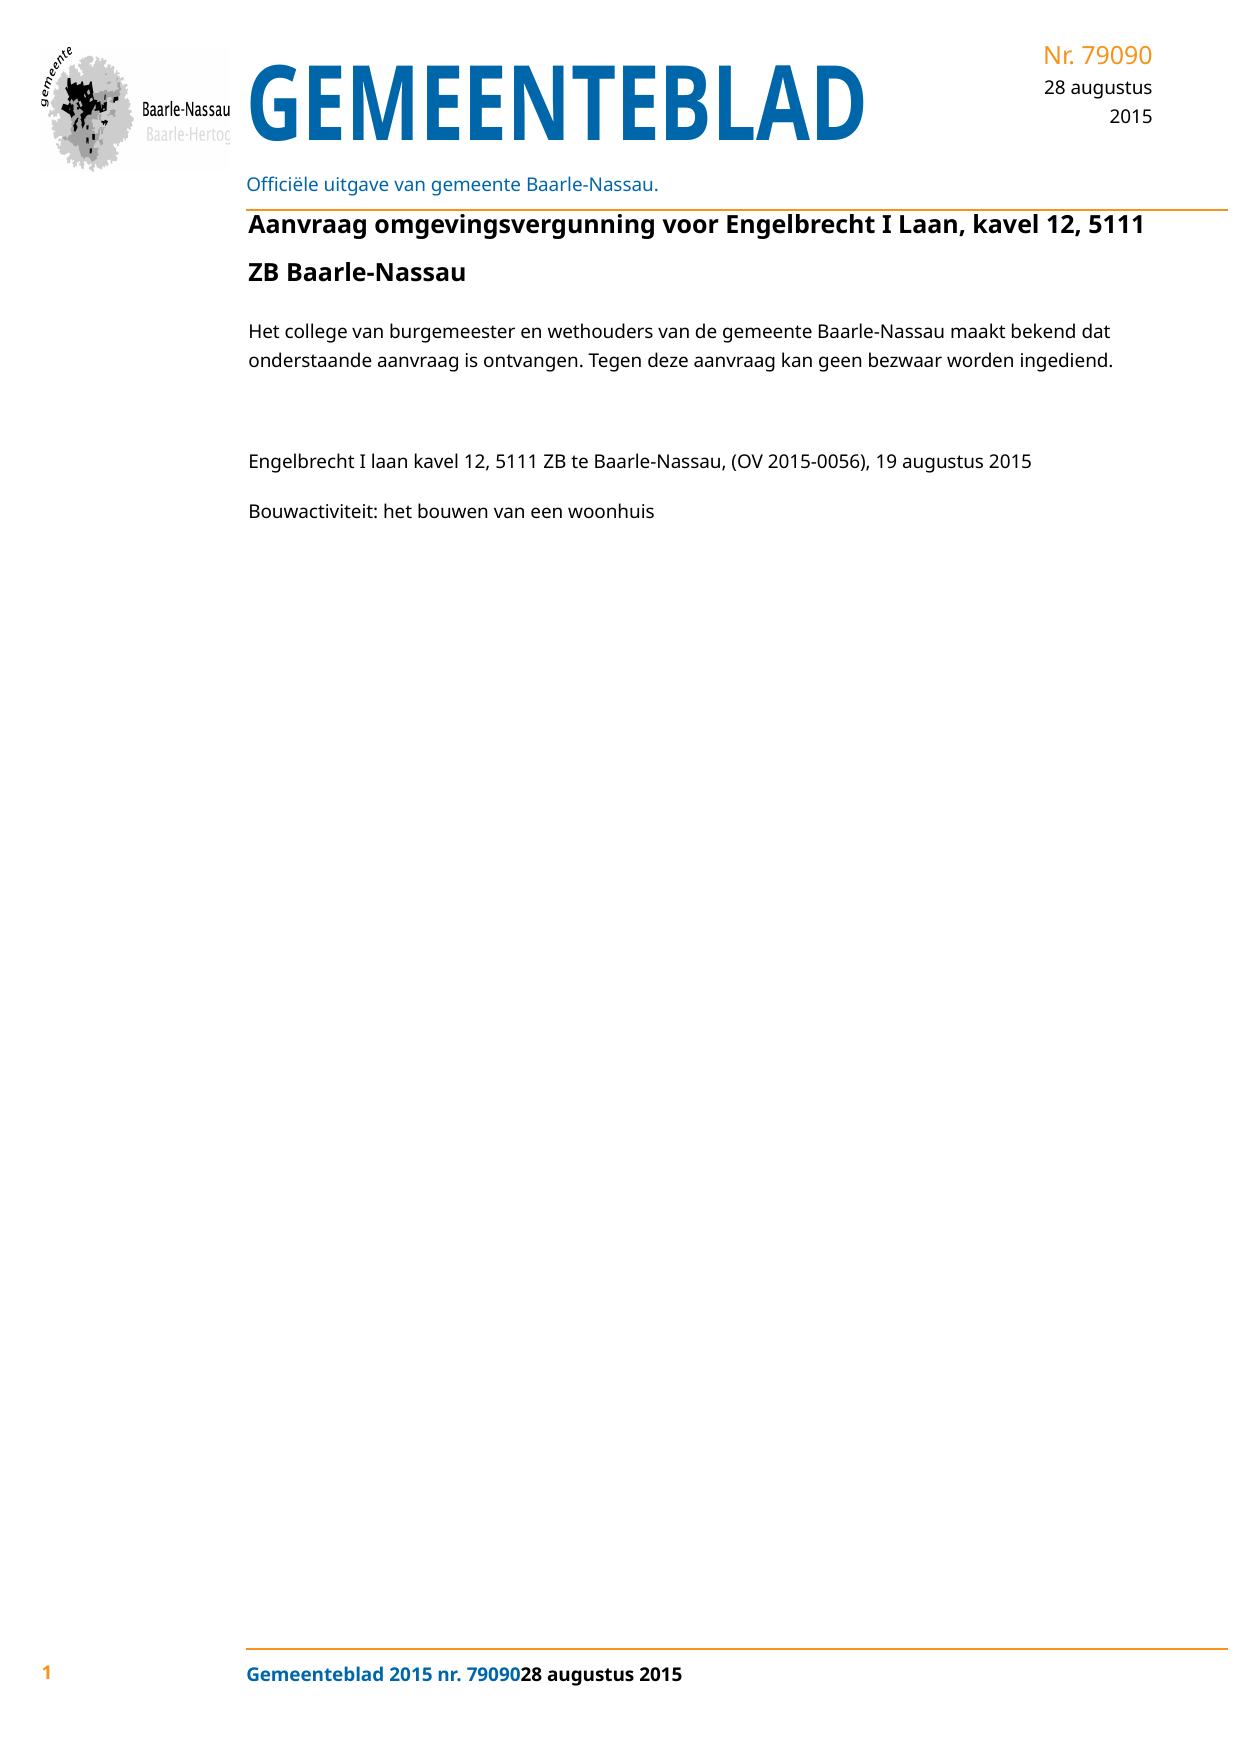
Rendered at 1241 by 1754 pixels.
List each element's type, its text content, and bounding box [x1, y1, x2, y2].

text Bouwactiviteit: het bouwen van een woonhuis [248, 499, 1152, 524]
picture [41, 47, 231, 172]
text Aanvraag omgevingsvergunning voor Engelbrecht I Laan, kavel 12, 5111 ZB Baarle-Nassau [248, 211, 1152, 288]
text Engelbrecht I laan kavel 12, 5111 ZB te Baarle-Nassau, (OV 2015-0056), 19 augustus 2015 [248, 448, 1152, 474]
text Het college van burgemeester en wethouders van de gemeente Baarle-Nassau maakt bekend dat onderstaande aanvraag is ontvangen. Tegen deze aanvraag kan geen bezwaar worden ingediend. [248, 318, 1152, 373]
